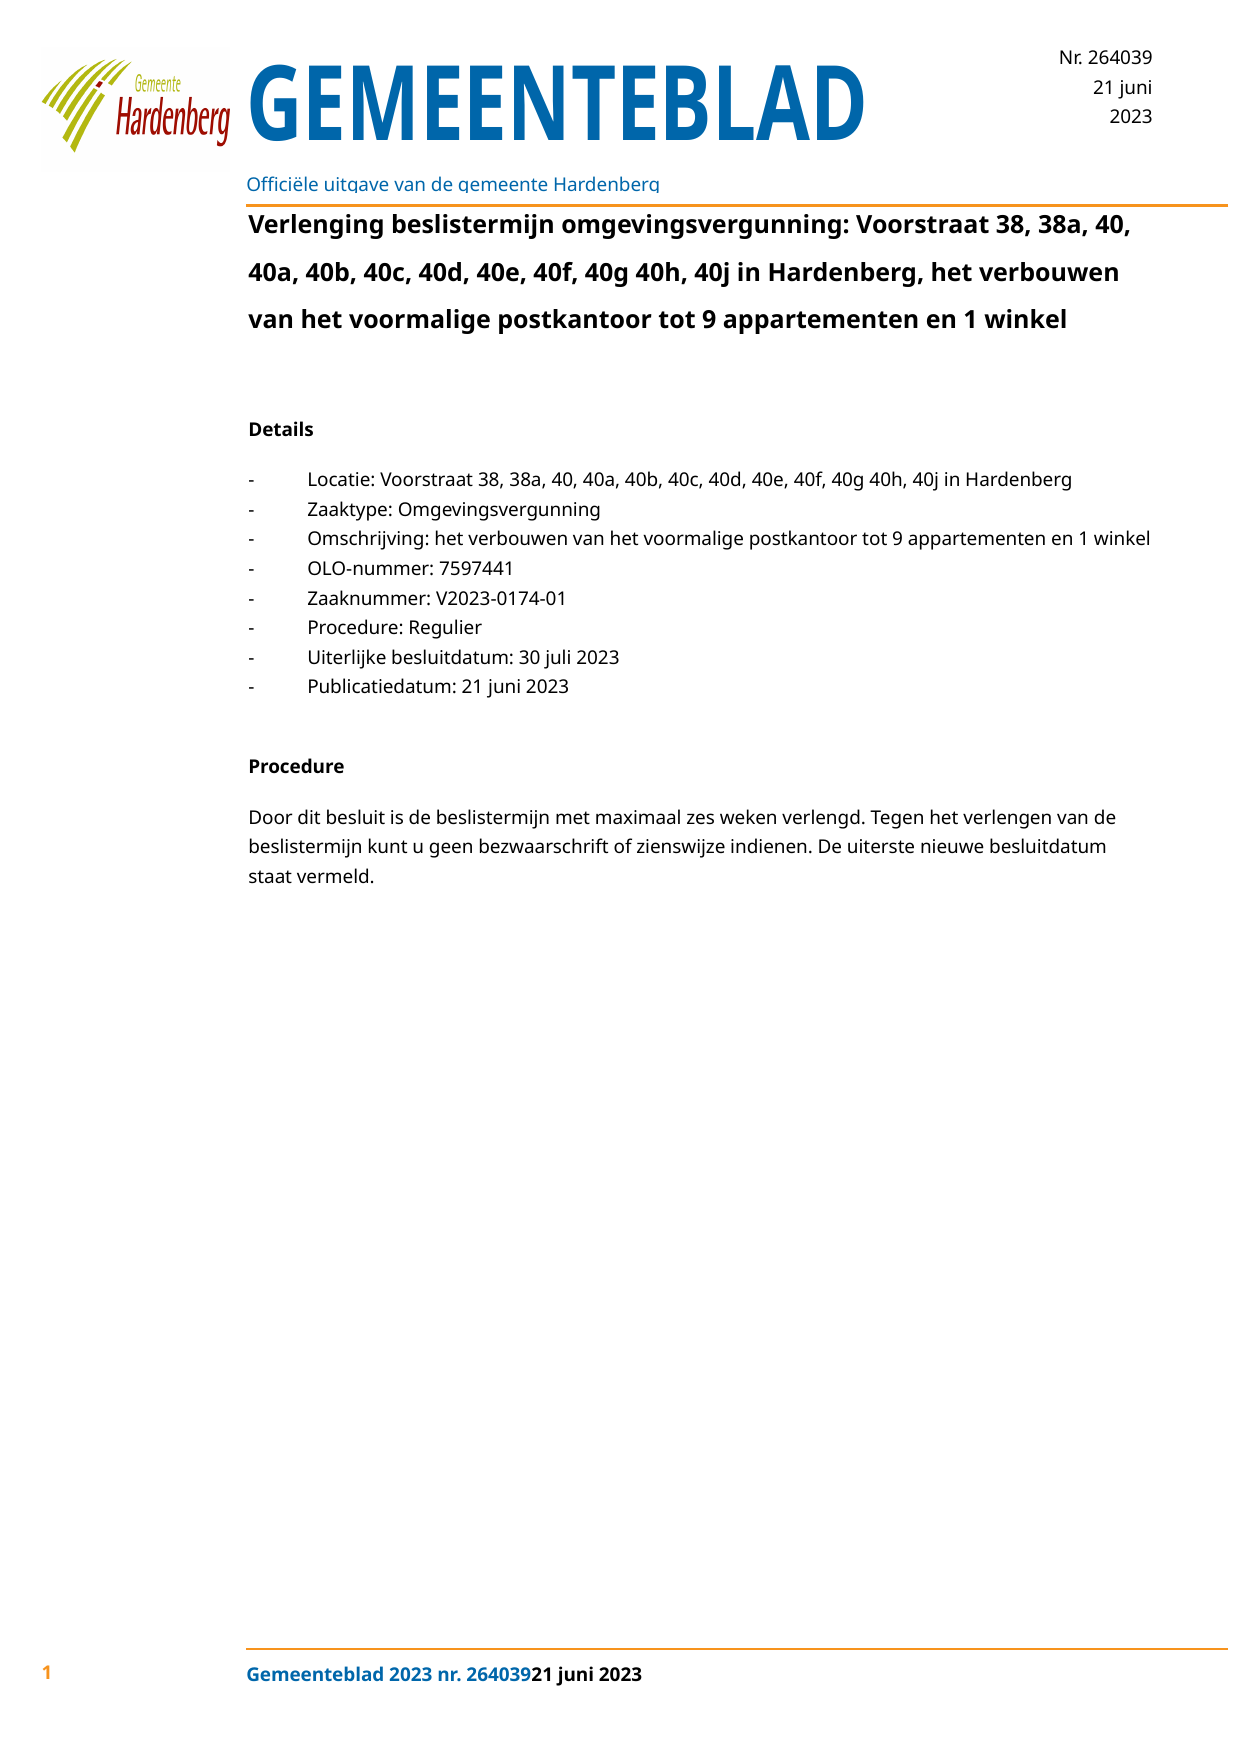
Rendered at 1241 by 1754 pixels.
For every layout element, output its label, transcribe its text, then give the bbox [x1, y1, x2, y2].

text Door dit besluit is de beslistermijn met maximaal zes weken verlengd. Tegen het verlengen van de beslistermijn kunt u geen bezwaarschrift of zienswijze indienen. De uiterste nieuwe besluitdatum staat vermeld. [248, 804, 1152, 889]
list Uiterlijke besluitdatum: 30 juli 2023 [248, 644, 1152, 669]
text Procedure [248, 753, 1152, 779]
list Publicatiedatum: 21 juni 2023 [248, 673, 1152, 699]
text Verlenging beslistermijn omgevingsvergunning: Voorstraat 38, 38a, 40, 40a, 40b, 40c, 40d, 40e, 40f, 40g 40h, 40j in Hardenberg, het verbouwen van het voormalige postkantoor tot 9 appartementen en 1 winkel [248, 207, 1152, 336]
picture [41, 47, 231, 172]
list Omschrijving: het verbouwen van het voormalige postkantoor tot 9 appartementen en 1 winkel [248, 526, 1152, 551]
list Locatie: Voorstraat 38, 38a, 40, 40a, 40b, 40c, 40d, 40e, 40f, 40g 40h, 40j in Hardenberg [248, 466, 1152, 492]
text Details [248, 416, 1152, 442]
list OLO-nummer: 7597441 [248, 555, 1152, 581]
list Zaaknummer: V2023-0174-01 [248, 585, 1152, 610]
list Zaaktype: Omgevingsvergunning [248, 496, 1152, 522]
list Procedure: Regulier [248, 614, 1152, 640]
